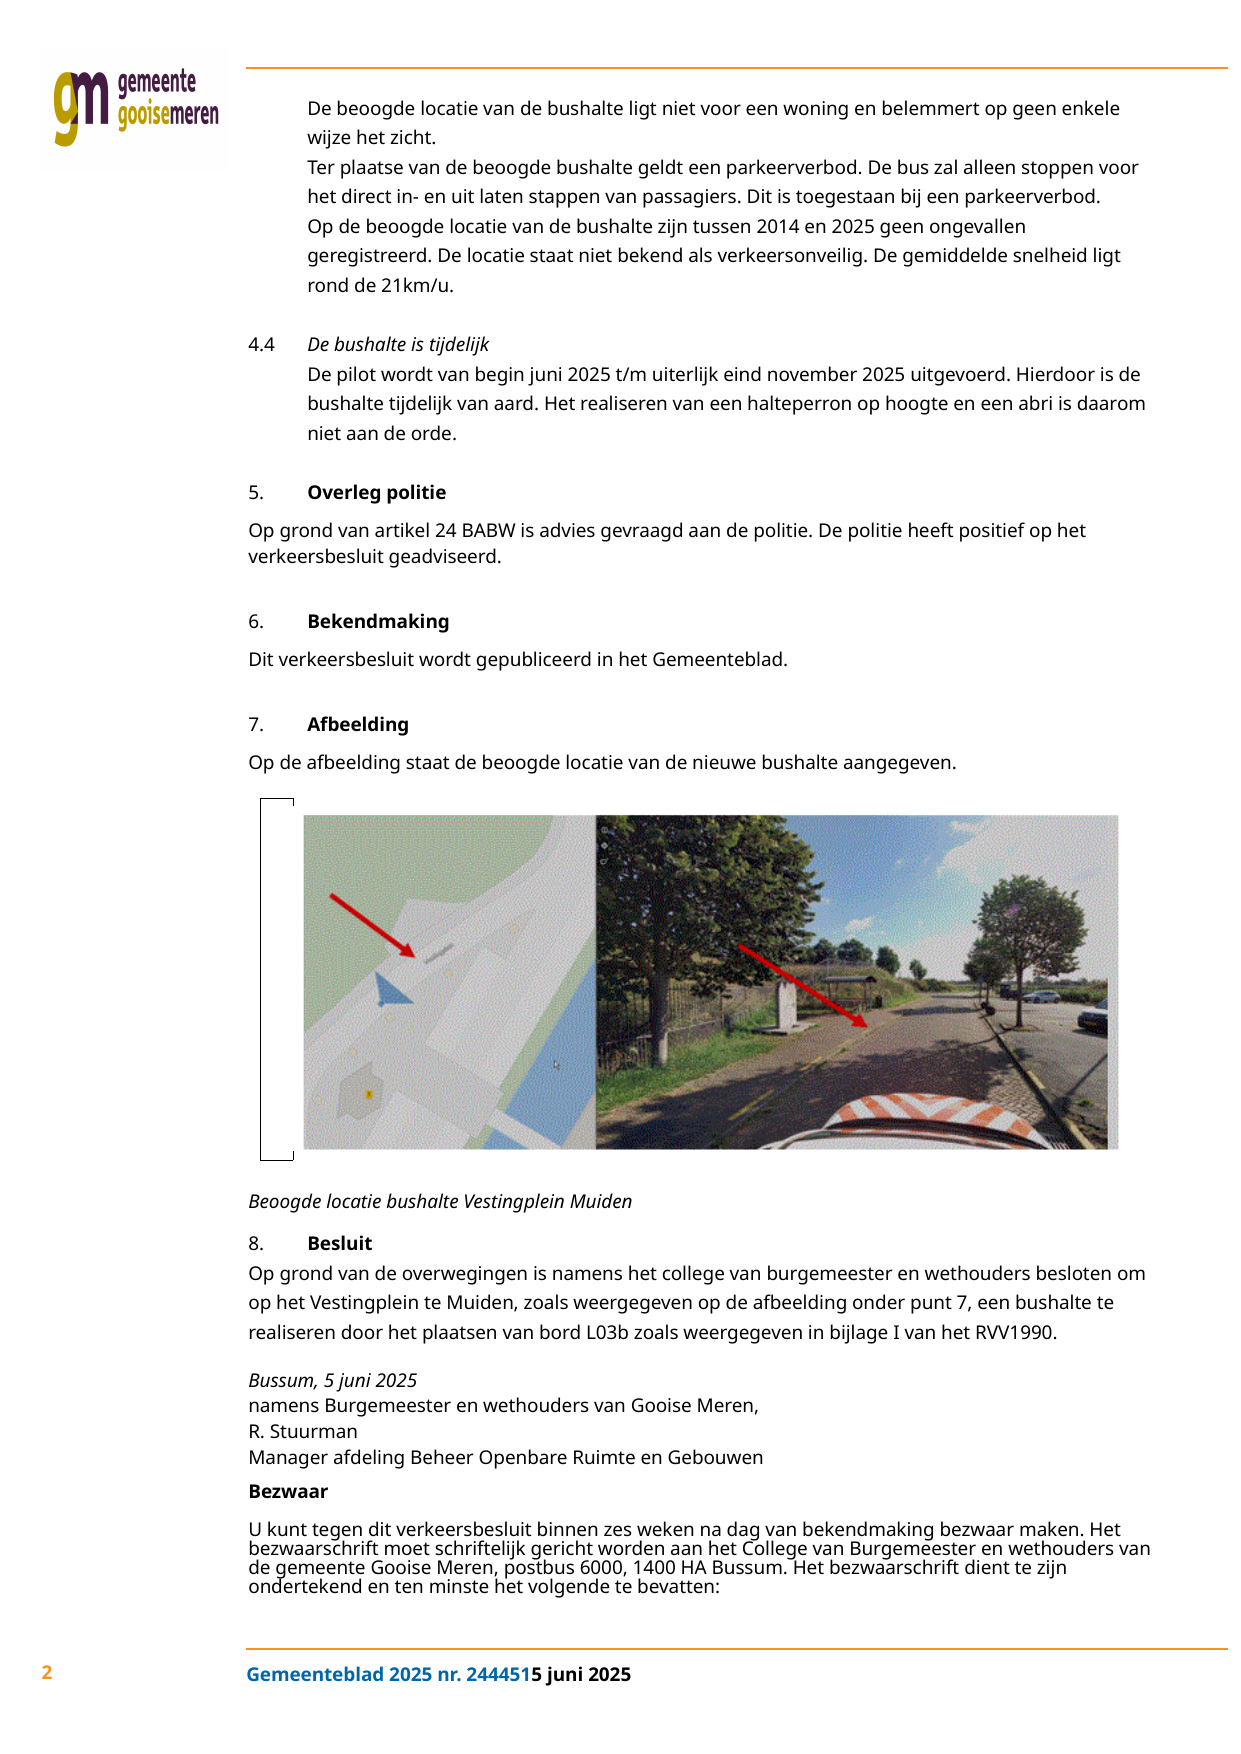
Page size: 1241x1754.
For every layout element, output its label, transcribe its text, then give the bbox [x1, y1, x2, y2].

text U kunt tegen dit verkeersbesluit binnen zes weken na dag van bekendmaking bezwaar maken. Het bezwaarschrift moet schriftelijk gericht worden aan het College van Burgemeester en wethouders van de gemeente Gooise Meren, postbus 6000, 1400 HA Bussum. Het bezwaarschrift dient te zijn ondertekend en ten minste het volgende te bevatten: [248, 1521, 1152, 1598]
list Ter plaatse van de beoogde bushalte geldt een parkeerverbod. De bus zal alleen stoppen voor het direct in- en uit laten stappen van passagiers. Dit is toegestaan bij een parkeerverbod. [248, 154, 1152, 209]
picture [41, 47, 231, 172]
list De bushalte is tijdelijk [248, 331, 1152, 357]
text Bezwaar [248, 1483, 1152, 1503]
text Op grond van de overwegingen is namens het college van burgemeester en wethouders besloten om op het Vestingplein te Muiden, zoals weergegeven op de afbeelding onder punt 7, een bushalte te realiseren door het plaatsen van bord L03b zoals weergegeven in bijlage I van het RVV1990. [248, 1260, 1152, 1345]
list Bekendmaking [248, 608, 1152, 634]
text Op grond van artikel 24 BABW is advies gevraagd aan de politie. De politie heeft positief op het verkeersbesluit geadviseerd. [248, 517, 1152, 569]
list Op de beoogde locatie van de bushalte zijn tussen 2014 en 2025 geen ongevallen geregistreerd. De locatie staat niet bekend als verkeersonveilig. De gemiddelde snelheid ligt rond de 21km/u. [248, 213, 1152, 298]
text Op de afbeelding staat de beoogde locatie van de nieuwe bushalte aangegeven. [248, 749, 1152, 774]
list De pilot wordt van begin juni 2025 t/m uiterlijk eind november 2025 uitgevoerd. Hierdoor is de bushalte tijdelijk van aard. Het realiseren van een halteperron op hoogte en een abri is daarom niet aan de orde. [248, 361, 1152, 446]
text Dit verkeersbesluit wordt gepubliceerd in het Gemeenteblad. [248, 646, 1152, 672]
list De beoogde locatie van de bushalte ligt niet voor een woning en belemmert op geen enkele wijze het zicht. [248, 95, 1152, 150]
text namens Burgemeester en wethouders van Gooise Meren, [248, 1393, 1152, 1418]
picture [268, 806, 1173, 1151]
text Bussum, 5 juni 2025 [248, 1367, 1152, 1393]
list Besluit [248, 1230, 1152, 1256]
text Beoogde locatie bushalte Vestingplein Muiden [248, 1188, 1152, 1214]
list Overleg politie [248, 479, 1152, 505]
list Afbeelding [248, 711, 1152, 737]
text R. Stuurman [248, 1418, 1152, 1444]
text Manager afdeling Beheer Openbare Ruimte en Gebouwen [248, 1444, 1152, 1470]
